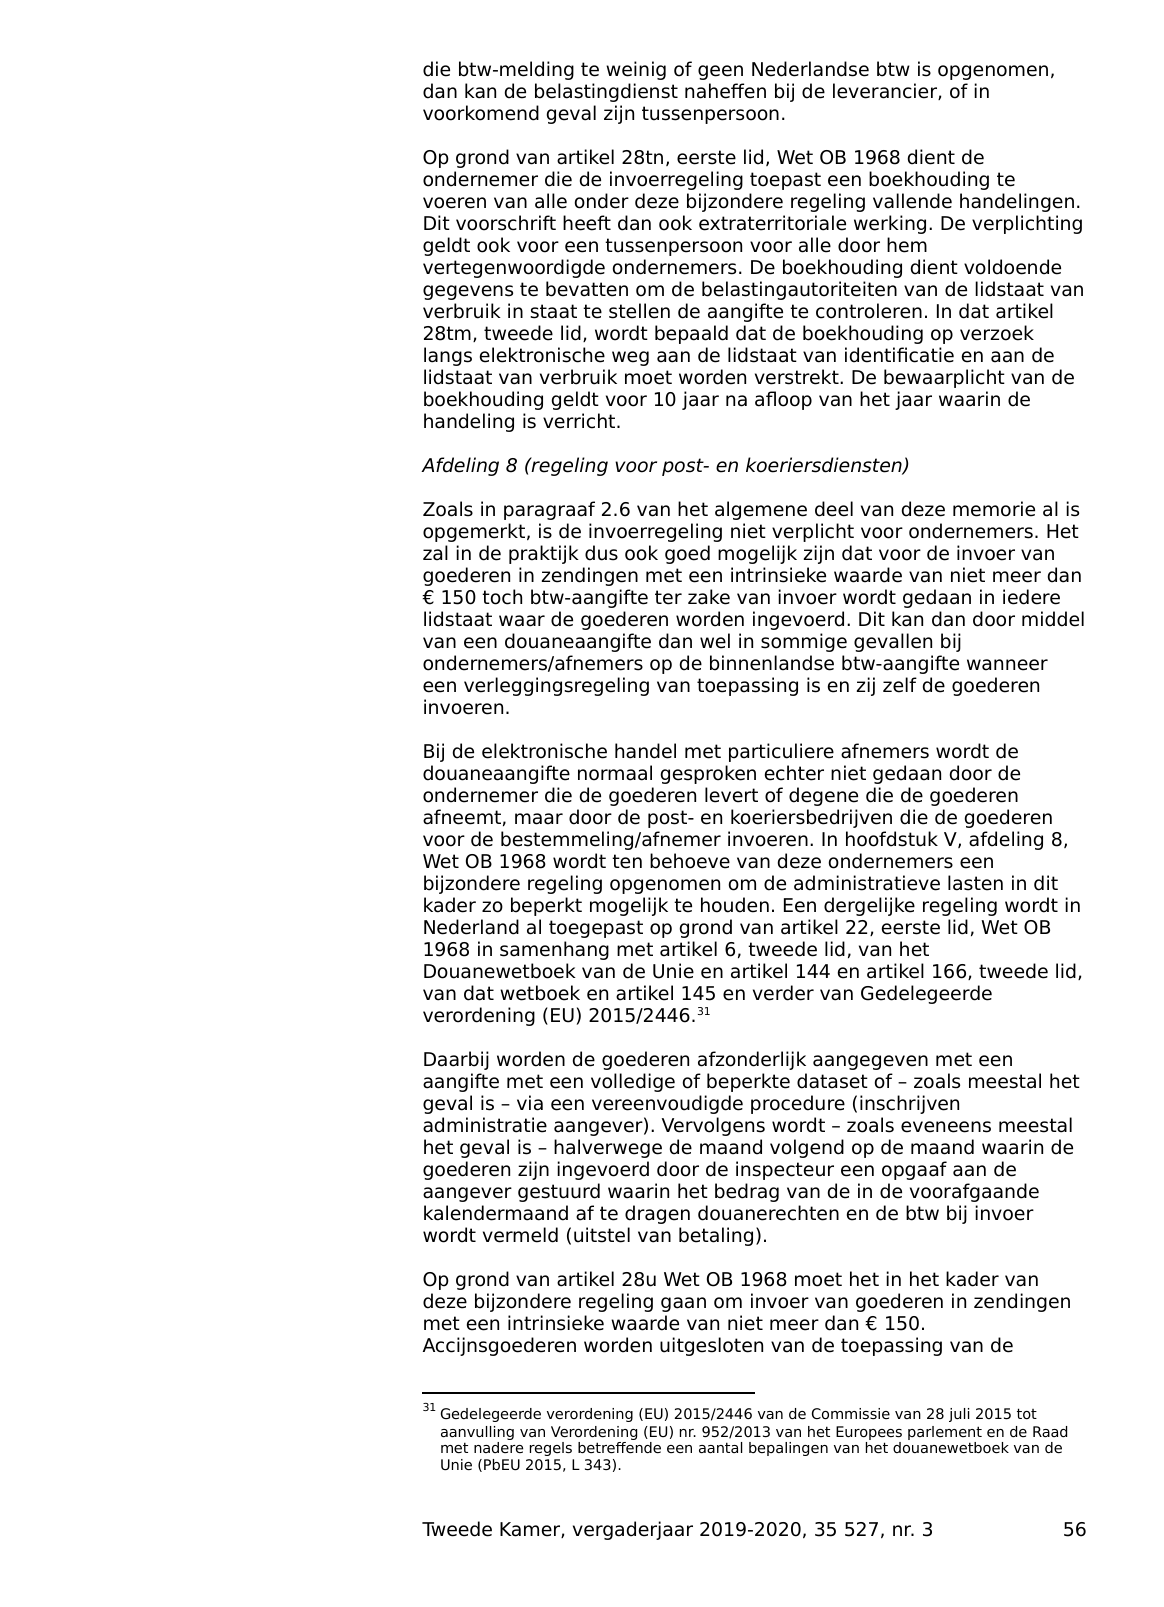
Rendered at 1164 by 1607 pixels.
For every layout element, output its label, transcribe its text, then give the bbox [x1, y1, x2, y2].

text Bij de elektronische handel met particuliere afnemers wordt de douaneaangifte normaal gesproken echter niet gedaan door de ondernemer die de goederen levert of degene die de goederen afneemt, maar door de post- en koeriersbedrijven die de goederen voor de bestemmeling/afnemer invoeren. In hoofdstuk V, afdeling 8, Wet OB 1968 wordt ten behoeve van deze ondernemers een bijzondere regeling opgenomen om de administratieve lasten in dit kader zo beperkt mogelijk te houden. Een dergelijke regeling wordt in Nederland al toegepast op grond van artikel 22, eerste lid, Wet OB 1968 in samenhang met artikel 6, tweede lid, van het Douanewetboek van de Unie en artikel 144 en artikel 166, tweede lid, van dat wetboek en artikel 145 en verder van Gedelegeerde verordening (EU) 2015/2446. [422, 741, 1087, 1027]
subtitle Afdeling 8 (regeling voor post- en koeriersdiensten) [422, 455, 1087, 477]
text Op grond van artikel 28tn, eerste lid, Wet OB 1968 dient de ondernemer die de invoerregeling toepast een boekhouding te voeren van alle onder deze bijzondere regeling vallende handelingen. Dit voorschrift heeft dan ook extraterritoriale werking. De verplichting geldt ook voor een tussenpersoon voor alle door hem vertegenwoordigde ondernemers. De boekhouding dient voldoende gegevens te bevatten om de belastingautoriteiten van de lidstaat van verbruik in staat te stellen de aangifte te controleren. In dat artikel 28tm, tweede lid, wordt bepaald dat de boekhouding op verzoek langs elektronische weg aan de lidstaat van identificatie en aan de lidstaat van verbruik moet worden verstrekt. De bewaarplicht van de boekhouding geldt voor 10 jaar na afloop van het jaar waarin de handeling is verricht. [422, 147, 1087, 433]
text Gedelegeerde verordening (EU) 2015/2446 van de Commissie van 28 juli 2015 tot aanvulling van Verordening (EU) nr. 952/2013 van het Europees parlement en de Raad met nadere regels betreffende een aantal bepalingen van het douanewetboek van de Unie (PbEU 2015, L 343). [422, 1402, 1087, 1474]
text Daarbij worden de goederen afzonderlijk aangegeven met een aangifte met een volledige of beperkte dataset of – zoals meestal het geval is – via een vereenvoudigde procedure (inschrijven administratie aangever). Vervolgens wordt – zoals eveneens meestal het geval is – halverwege de maand volgend op de maand waarin de goederen zijn ingevoerd door de inspecteur een opgaaf aan de aangever gestuurd waarin het bedrag van de in de voorafgaande kalendermaand af te dragen douanerechten en de btw bij invoer wordt vermeld (uitstel van betaling). [422, 1049, 1087, 1247]
text Zoals in paragraaf 2.6 van het algemene deel van deze memorie al is opgemerkt, is de invoerregeling niet verplicht voor ondernemers. Het zal in de praktijk dus ook goed mogelijk zijn dat voor de invoer van goederen in zendingen met een intrinsieke waarde van niet meer dan € 150 toch btw-aangifte ter zake van invoer wordt gedaan in iedere lidstaat waar de goederen worden ingevoerd. Dit kan dan door middel van een douaneaangifte dan wel in sommige gevallen bij ondernemers/afnemers op de binnenlandse btw-aangifte wanneer een verleggingsregeling van toepassing is en zij zelf de goederen invoeren. [422, 499, 1087, 719]
text Op grond van artikel 28u Wet OB 1968 moet het in het kader van deze bijzondere regeling gaan om invoer van goederen in zendingen met een intrinsieke waarde van niet meer dan € 150. Accijnsgoederen worden uitgesloten van de toepassing van de [422, 1269, 1087, 1357]
text die btw-melding te weinig of geen Nederlandse btw is opgenomen, dan kan de belastingdienst naheffen bij de leverancier, of in voorkomend geval zijn tussenpersoon. [422, 59, 1087, 125]
